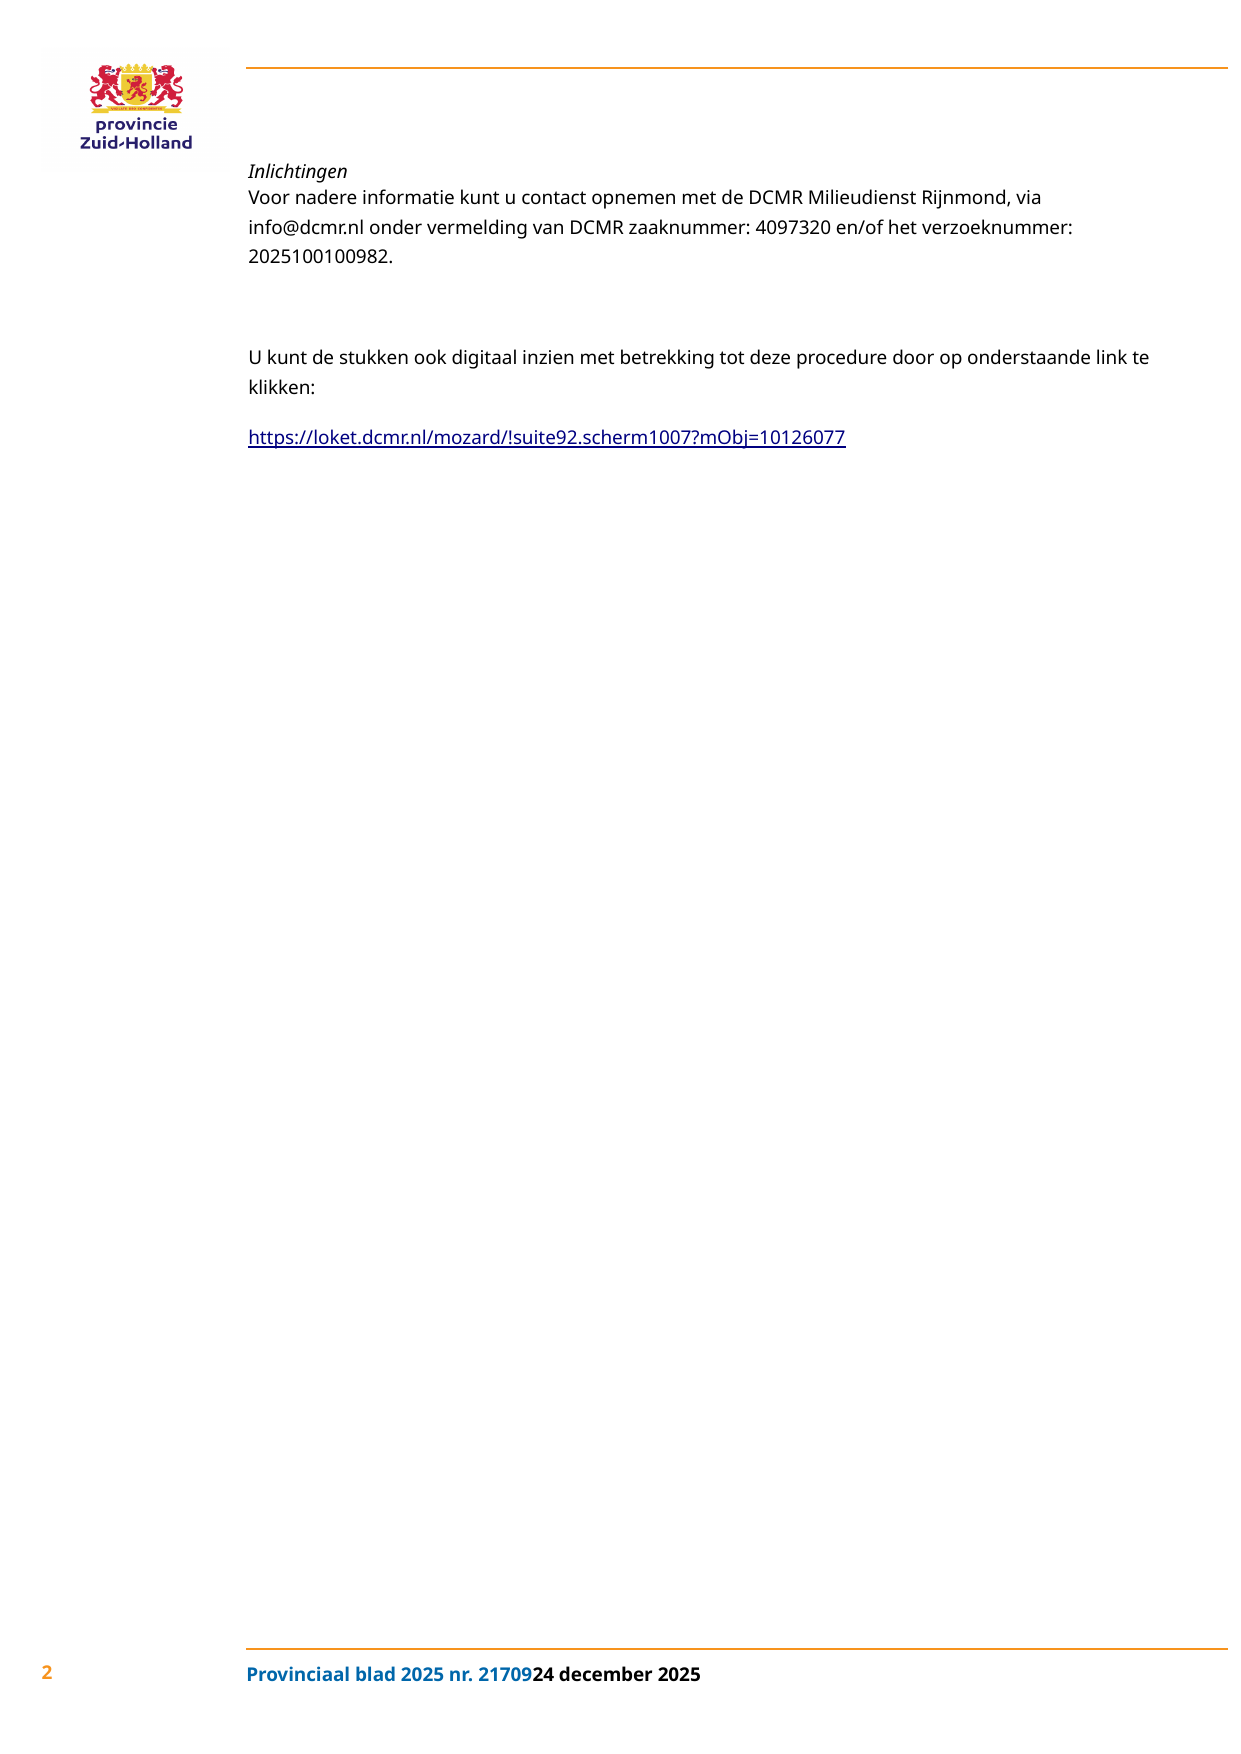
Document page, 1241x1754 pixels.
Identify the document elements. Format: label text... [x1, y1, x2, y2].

text Inlichtingen [248, 159, 1152, 184]
text U kunt de stukken ook digitaal inzien met betrekking tot deze procedure door op onderstaande link te klikken: [248, 344, 1152, 400]
text Voor nadere informatie kunt u contact opnemen met de DCMR Milieudienst Rijnmond, via info@dcmr.nl onder vermelding van DCMR zaaknummer: 4097320 en/of het verzoeknummer: 2025100100982. [248, 184, 1152, 269]
picture [41, 47, 231, 172]
text https://loket.dcmr.nl/mozard/!suite92.scherm1007?mObj=10126077 [248, 424, 1152, 450]
